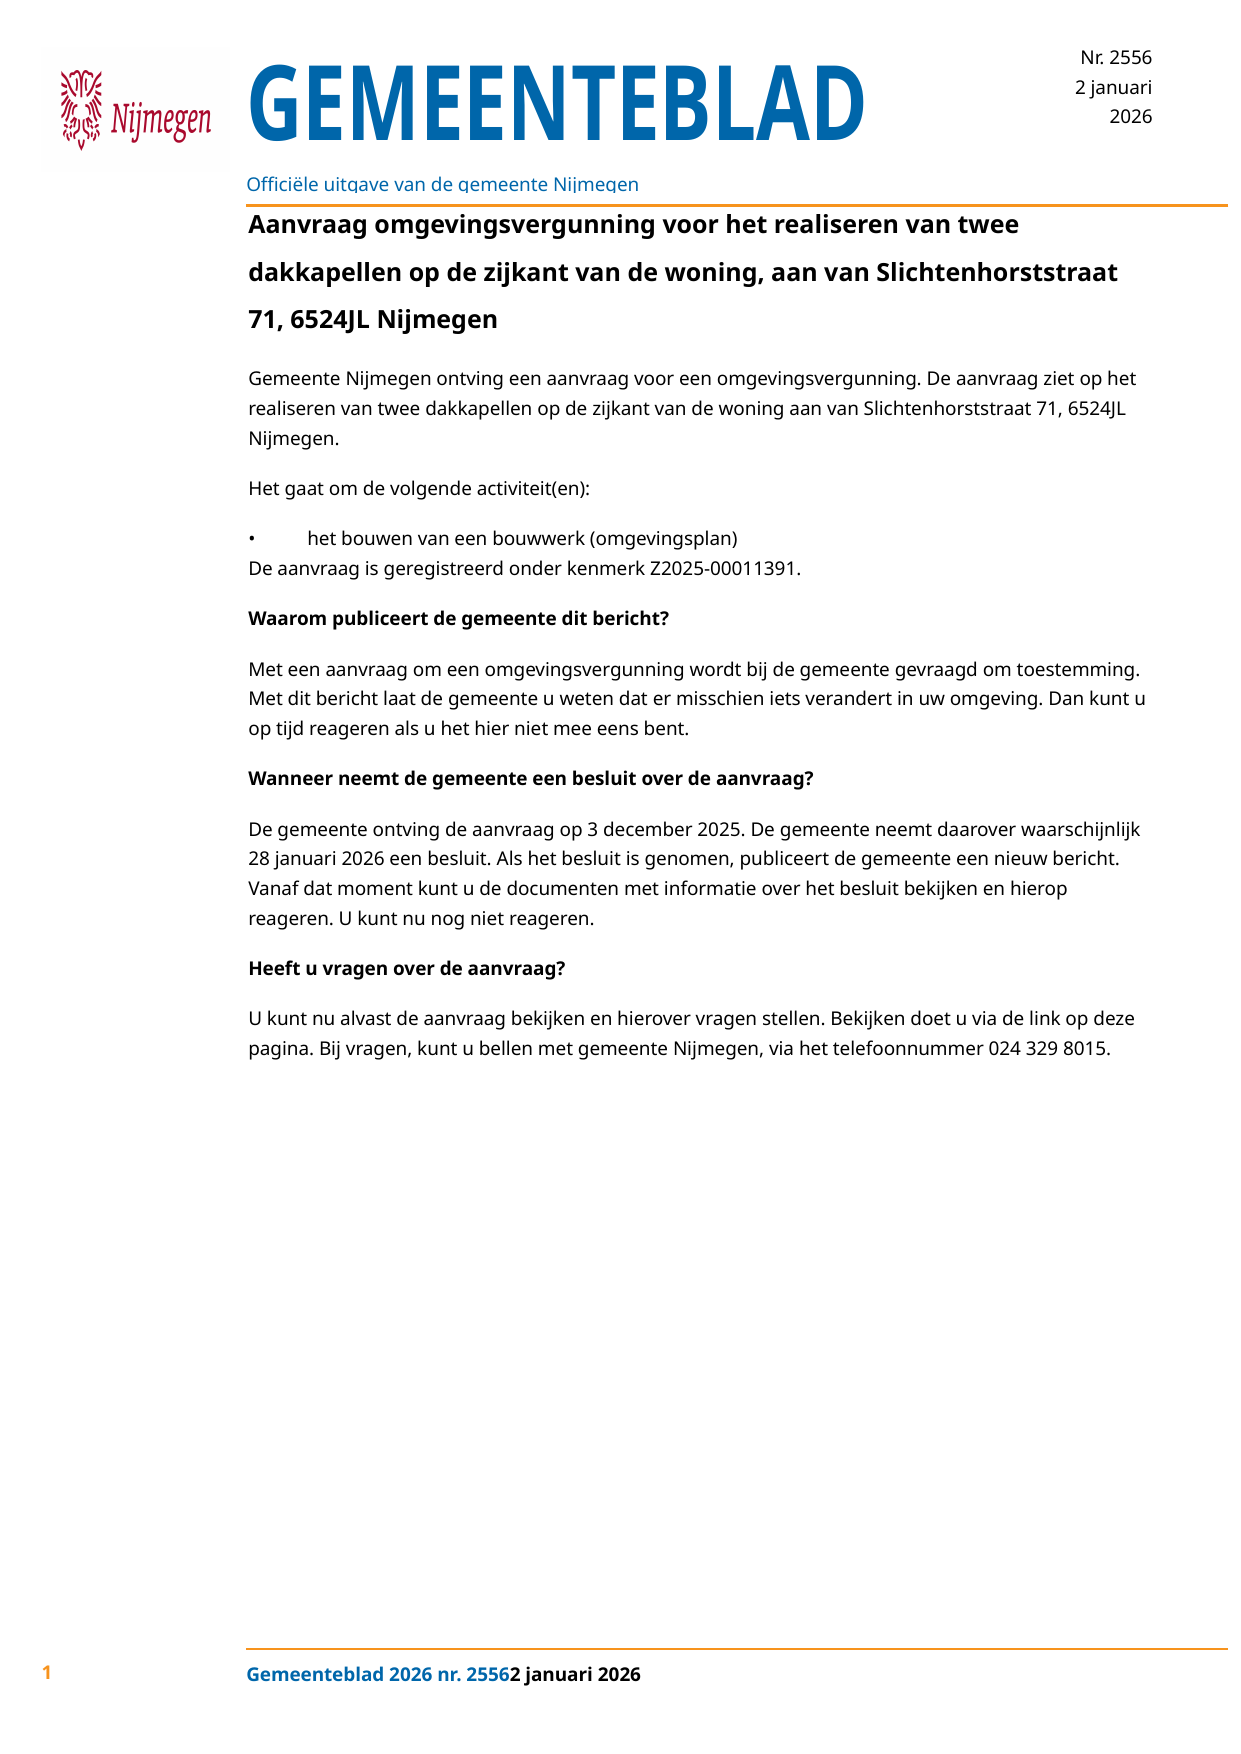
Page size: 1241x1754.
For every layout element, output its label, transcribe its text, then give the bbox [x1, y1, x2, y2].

text Wanneer neemt de gemeente een besluit over de aanvraag? [248, 766, 1152, 791]
text U kunt nu alvast de aanvraag bekijken en hierover vragen stellen. Bekijken doet u via de link op deze pagina. Bij vragen, kunt u bellen met gemeente Nijmegen, via het telefoonnummer 024 329 8015. [248, 1006, 1152, 1061]
text Aanvraag omgevingsvergunning voor het realiseren van twee dakkapellen op de zijkant van de woning, aan van Slichtenhorststraat 71, 6524JL Nijmegen [248, 207, 1152, 336]
text Heeft u vragen over de aanvraag? [248, 955, 1152, 981]
text De gemeente ontving de aanvraag op 3 december 2025. De gemeente neemt daarover waarschijnlijk 28 januari 2026 een besluit. Als het besluit is genomen, publiceert de gemeente een nieuw bericht. Vanaf dat moment kunt u de documenten met informatie over het besluit bekijken en hierop reageren. U kunt nu nog niet reageren. [248, 816, 1152, 930]
text Het gaat om de volgende activiteit(en): [248, 475, 1152, 501]
text Waarom publiceert de gemeente dit bericht? [248, 606, 1152, 631]
text Met een aanvraag om een omgevingsvergunning wordt bij de gemeente gevraagd om toestemming. Met dit bericht laat de gemeente u weten dat er misschien iets verandert in uw omgeving. Dan kunt u op tijd reageren als u het hier niet mee eens bent. [248, 656, 1152, 741]
picture [41, 47, 231, 172]
text De aanvraag is geregistreerd onder kenmerk Z2025-00011391. [248, 555, 1152, 581]
list het bouwen van een bouwwerk (omgevingsplan) [248, 526, 1152, 551]
text Gemeente Nijmegen ontving een aanvraag voor een omgevingsvergunning. De aanvraag ziet op het realiseren van twee dakkapellen op de zijkant van de woning aan van Slichtenhorststraat 71, 6524JL Nijmegen. [248, 366, 1152, 450]
